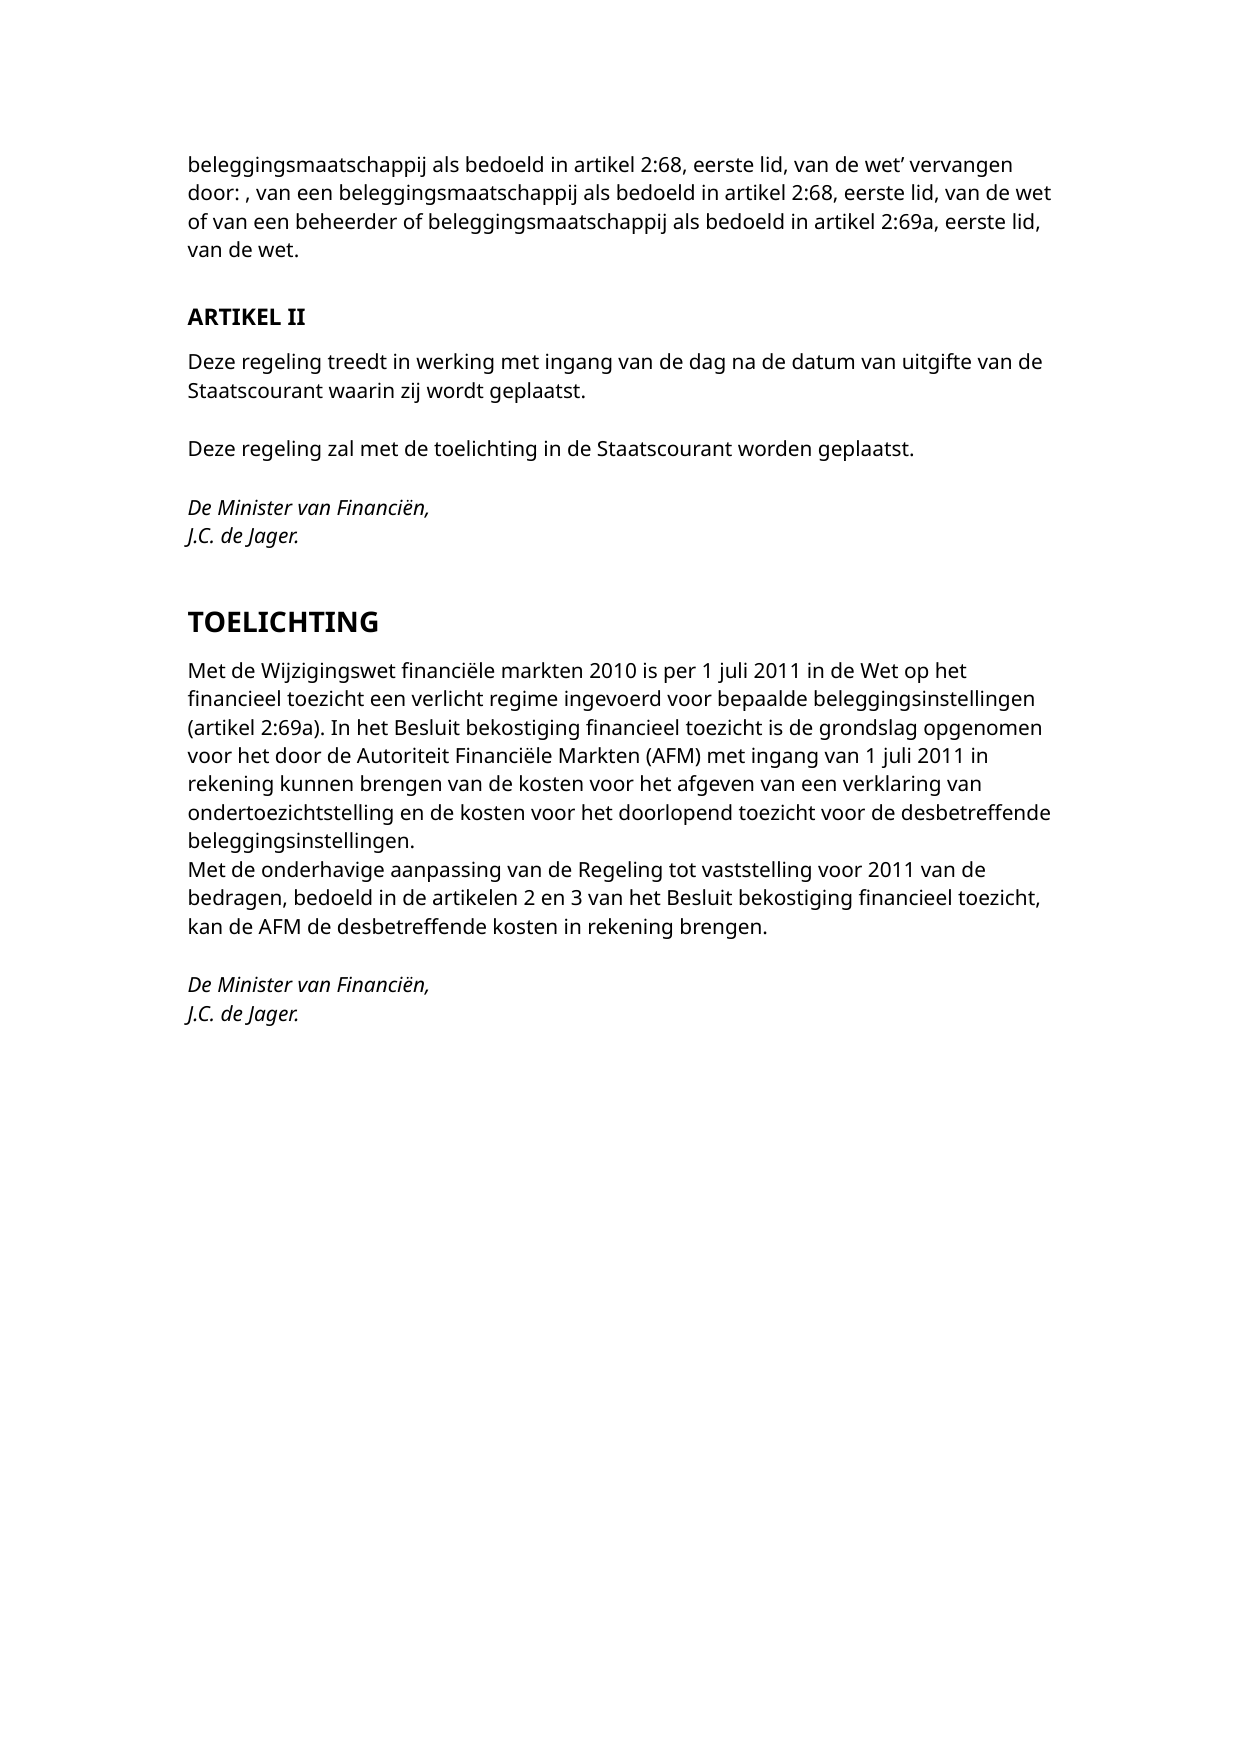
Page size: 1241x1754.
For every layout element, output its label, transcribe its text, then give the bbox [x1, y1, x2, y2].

text De Minister van Financiën, [187, 970, 1053, 999]
text Met de onderhavige aanpassing van de Regeling tot vaststelling voor 2011 van de bedragen, bedoeld in de artikelen 2 en 3 van het Besluit bekostiging financieel toezicht, kan de AFM de desbetreffende kosten in rekening brengen. [187, 855, 1053, 940]
text Met de Wijzigingswet financiële markten 2010 is per 1 juli 2011 in de Wet op het financieel toezicht een verlicht regime ingevoerd voor bepaalde beleggingsinstellingen (artikel 2:69a). In het Besluit bekostiging financieel toezicht is de grondslag opgenomen voor het door de Autoriteit Financiële Markten (AFM) met ingang van 1 juli 2011 in rekening kunnen brengen van de kosten voor het afgeven van een verklaring van ondertoezichtstelling en de kosten voor het doorlopend toezicht voor de desbetreffende beleggingsinstellingen. [187, 656, 1053, 855]
text J.C. de Jager. [187, 521, 1053, 550]
subtitle ARTIKEL II [187, 301, 1053, 332]
text Deze regeling treedt in werking met ingang van de dag na de datum van uitgifte van de Staatscourant waarin zij wordt geplaatst. [187, 347, 1053, 404]
text Deze regeling zal met de toelichting in de Staatscourant worden geplaatst. [187, 434, 1053, 463]
text De Minister van Financiën, [187, 493, 1053, 521]
text J.C. de Jager. [187, 999, 1053, 1027]
subtitle TOELICHTING [187, 602, 1053, 641]
text beleggingsmaatschappij als bedoeld in artikel 2:68, eerste lid, van de wet’ vervangen door: , van een beleggingsmaatschappij als bedoeld in artikel 2:68, eerste lid, van de wet of van een beheerder of beleggingsmaatschappij als bedoeld in artikel 2:69a, eerste lid, van de wet. [187, 150, 1053, 264]
